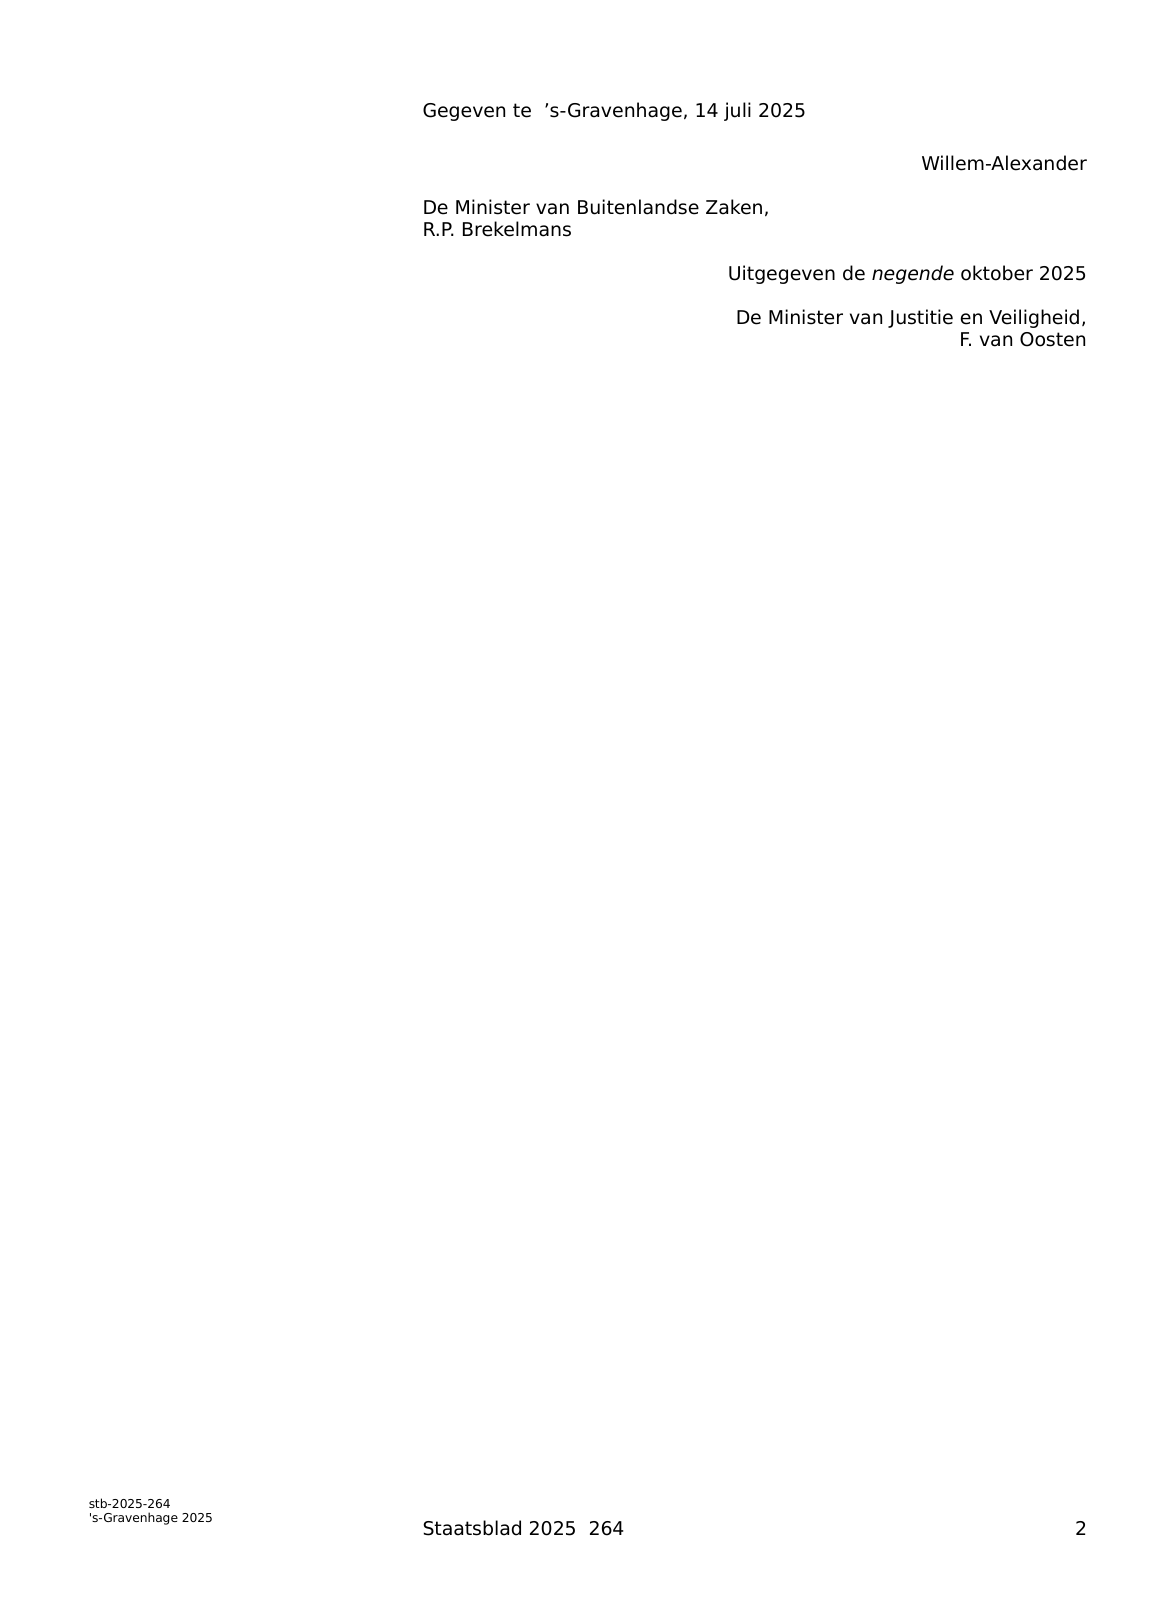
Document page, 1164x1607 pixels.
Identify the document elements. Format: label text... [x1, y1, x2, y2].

text De Minister van Buitenlandse Zaken, R.P. Brekelmans [422, 197, 1087, 241]
text Willem-Alexander [422, 152, 1087, 174]
text De Minister van Justitie en Veiligheid, F. van Oosten [422, 307, 1087, 351]
text stb-2025-264 [88, 1497, 323, 1511]
text Gegeven te ’s-Gravenhage, 14 juli 2025 [422, 100, 1087, 122]
text Uitgegeven de negende oktober 2025 [422, 263, 1087, 285]
text 's-Gravenhage 2025 [88, 1511, 323, 1525]
